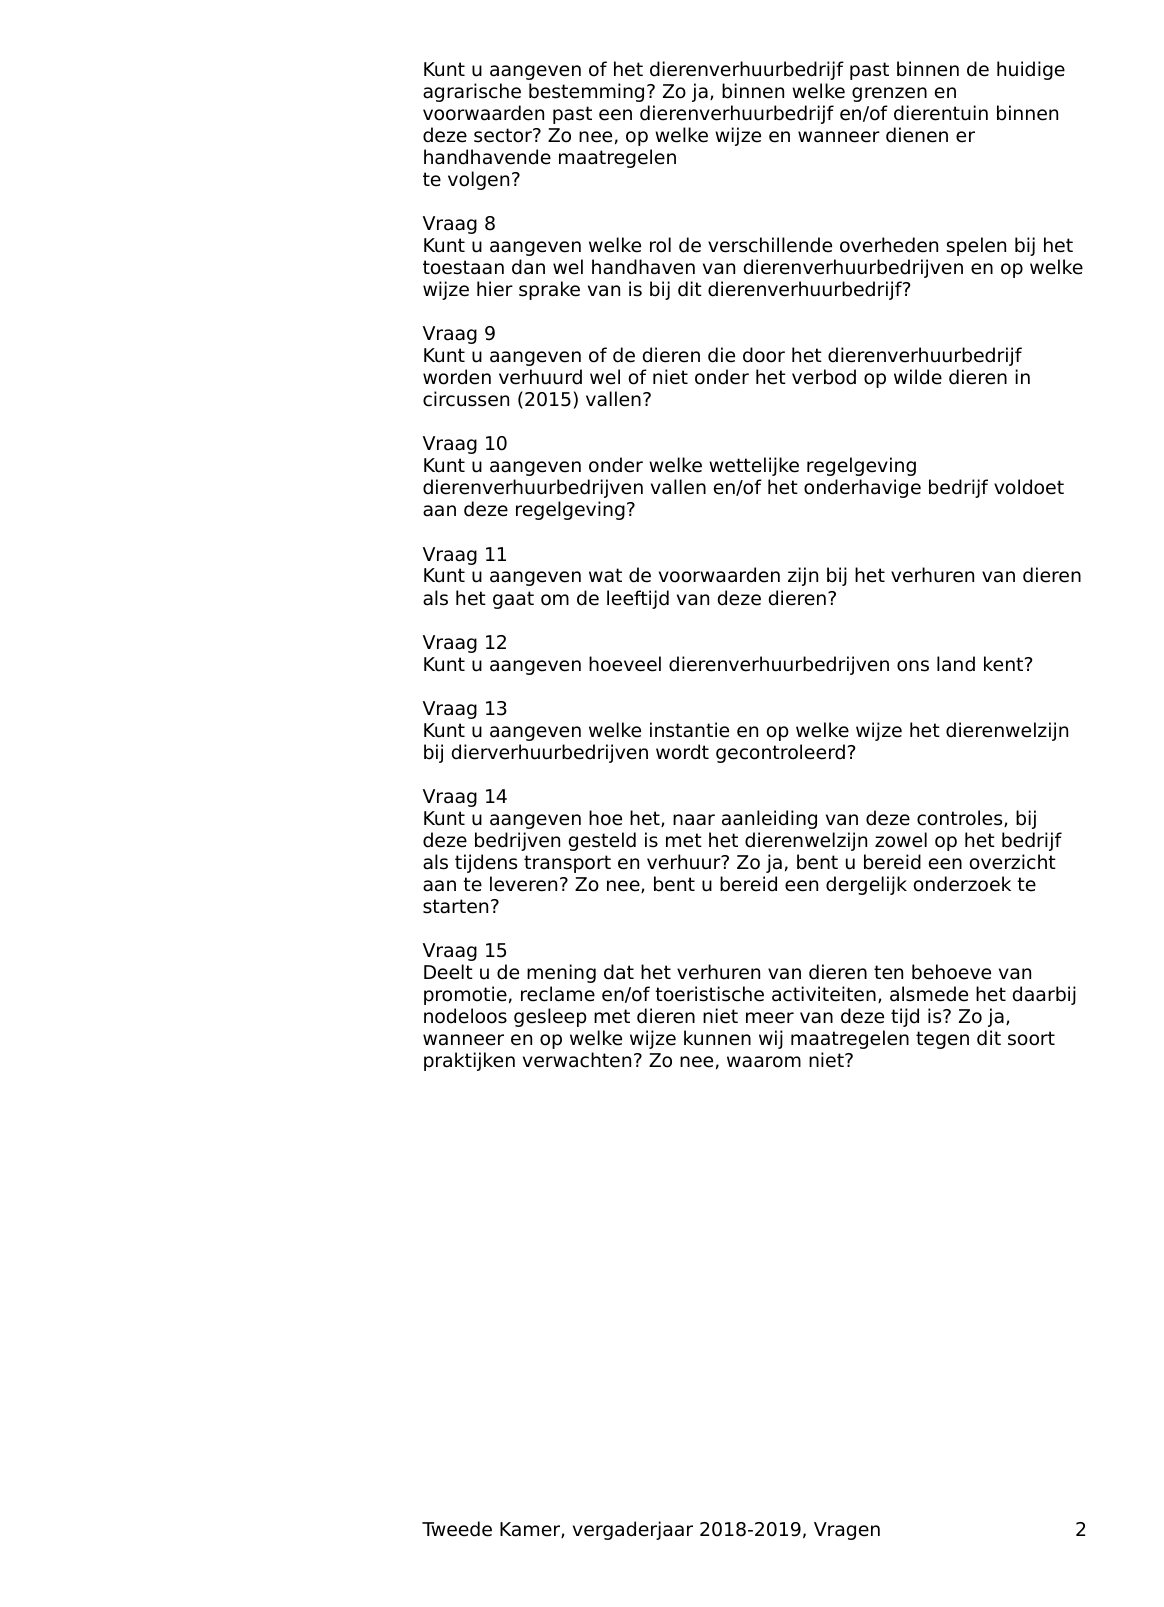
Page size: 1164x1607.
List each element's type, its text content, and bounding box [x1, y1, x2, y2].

text Vraag 12 [422, 632, 1087, 653]
text Vraag 11 [422, 543, 1087, 565]
text Vraag 13 [422, 698, 1087, 720]
text Vraag 8 [422, 213, 1087, 235]
text Vraag 9 [422, 323, 1087, 345]
text Vraag 14 [422, 786, 1087, 808]
text Vraag 10 [422, 433, 1087, 455]
text Vraag 15 [422, 940, 1087, 962]
text Kunt u aangeven hoeveel dierenverhuurbedrijven ons land kent? [422, 653, 1087, 676]
text te volgen? [422, 169, 1087, 191]
text Kunt u aangeven welke instantie en op welke wijze het dierenwelzijn bij dierverhuurbedrijven wordt gecontroleerd? [422, 720, 1087, 764]
text Kunt u aangeven welke rol de verschillende overheden spelen bij het toestaan dan wel handhaven van dierenverhuurbedrijven en op welke wijze hier sprake van is bij dit dierenverhuurbedrijf? [422, 235, 1087, 301]
text Deelt u de mening dat het verhuren van dieren ten behoeve van promotie, reclame en/of toeristische activiteiten, alsmede het daarbij nodeloos gesleep met dieren niet meer van deze tijd is? Zo ja, wanneer en op welke wijze kunnen wij maatregelen tegen dit soort praktijken verwachten? Zo nee, waarom niet? [422, 962, 1087, 1072]
text Kunt u aangeven of de dieren die door het dierenverhuurbedrijf worden verhuurd wel of niet onder het verbod op wilde dieren in circussen (2015) vallen? [422, 345, 1087, 411]
text Kunt u aangeven hoe het, naar aanleiding van deze controles, bij deze bedrijven gesteld is met het dierenwelzijn zowel op het bedrijf als tijdens transport en verhuur? Zo ja, bent u bereid een overzicht aan te leveren? Zo nee, bent u bereid een dergelijk onderzoek te starten? [422, 808, 1087, 918]
text Kunt u aangeven wat de voorwaarden zijn bij het verhuren van dieren als het gaat om de leeftijd van deze dieren? [422, 565, 1087, 609]
text Kunt u aangeven of het dierenverhuurbedrijf past binnen de huidige agrarische bestemming? Zo ja, binnen welke grenzen en voorwaarden past een dierenverhuurbedrijf en/of dierentuin binnen deze sector? Zo nee, op welke wijze en wanneer dienen er handhavende maatregelen [422, 59, 1087, 169]
text Kunt u aangeven onder welke wettelijke regelgeving dierenverhuurbedrijven vallen en/of het onderhavige bedrijf voldoet aan deze regelgeving? [422, 455, 1087, 521]
